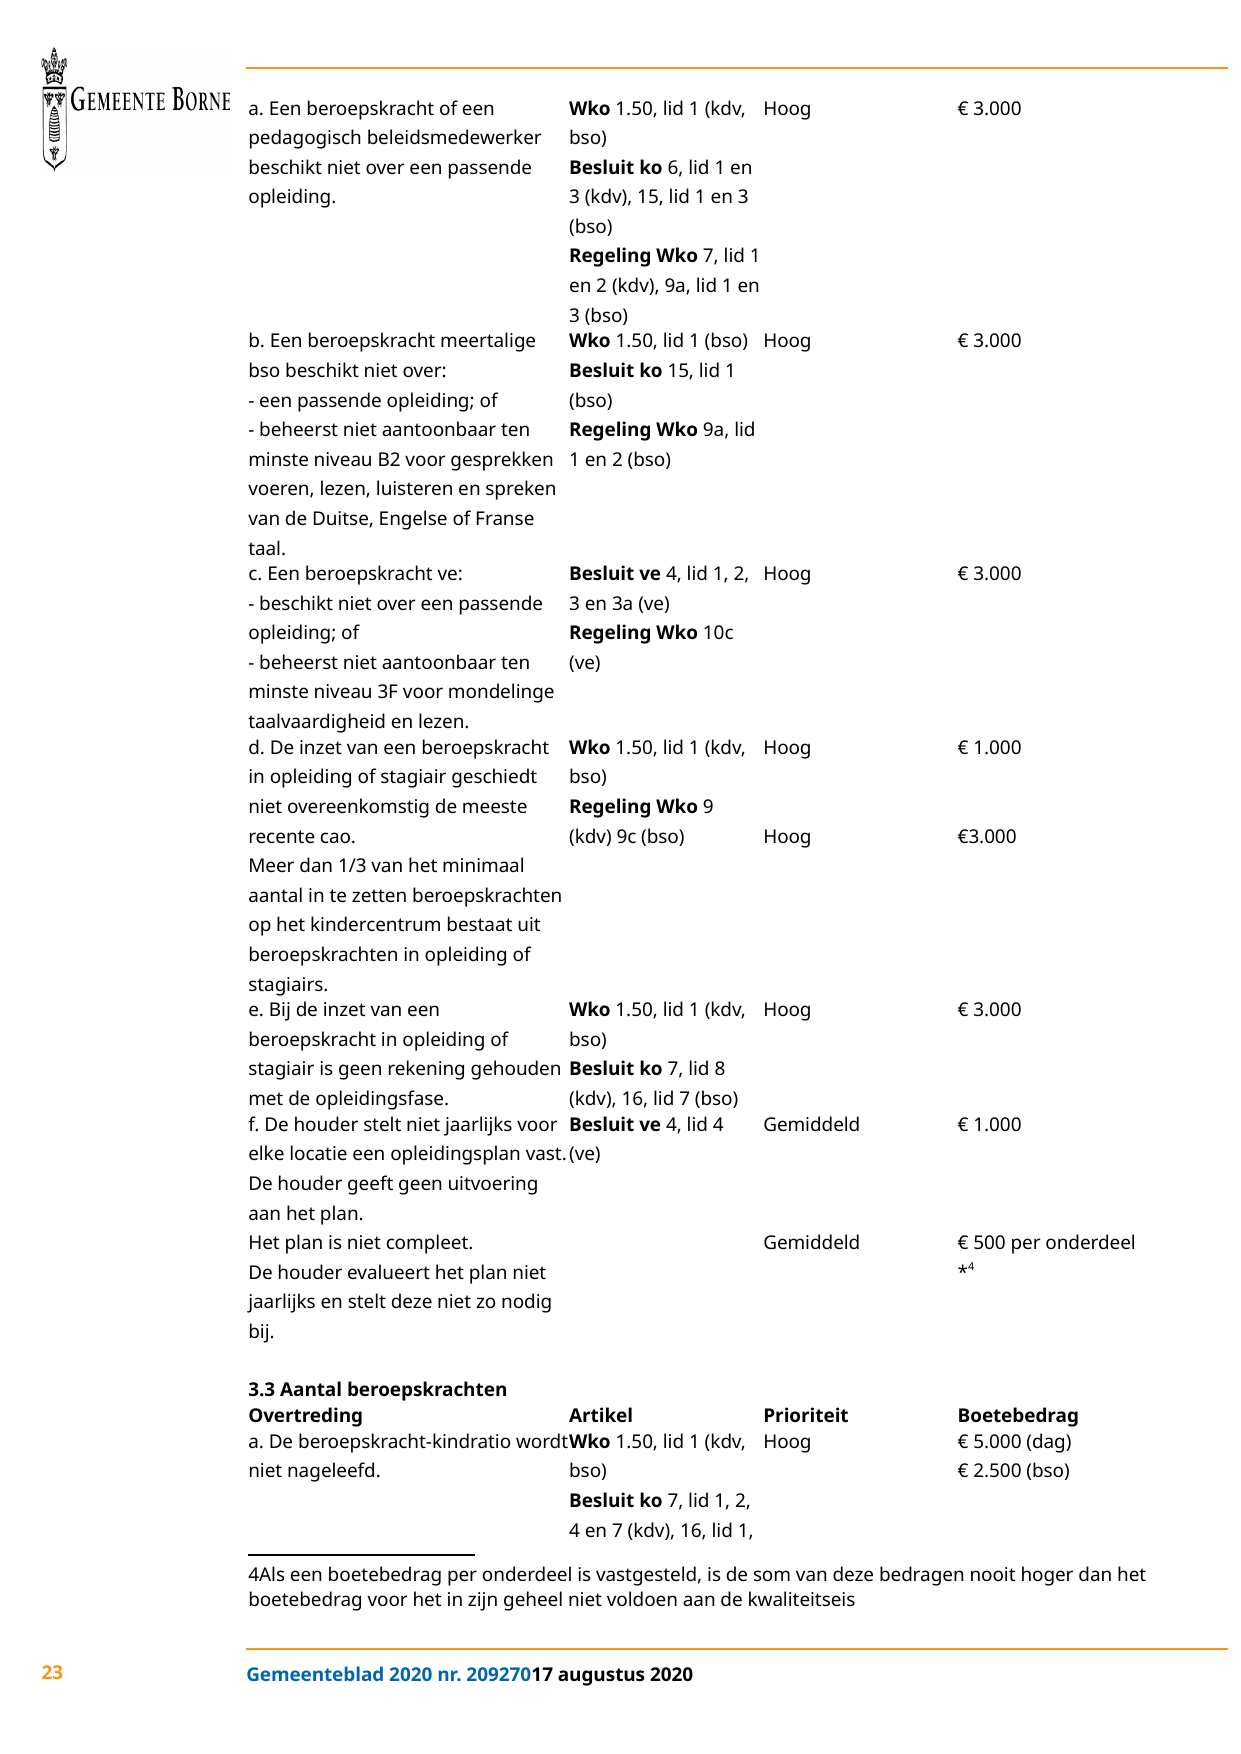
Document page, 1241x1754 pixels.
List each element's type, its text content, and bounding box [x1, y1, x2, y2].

table_cell Hoog [763, 996, 957, 1111]
table_cell Hoog [763, 95, 957, 328]
table_cell Besluit ve 4, lid 1, 2, 3 en 3a (ve) Regeling Wko 10c (ve) [569, 560, 763, 734]
table_cell Wko 1.50, lid 1 (kdv, bso) Besluit ko 7, lid 1, 2, 4 en 7 (kdv), 16, lid 1, [569, 1428, 763, 1543]
table_cell € 3.000 [958, 560, 1152, 734]
table_cell Wko 1.50, lid 1 (kdv, bso) Regeling Wko 9 (kdv) 9c (bso) [569, 734, 763, 996]
table_header [569, 1377, 763, 1402]
table_cell € 5.000 (dag) € 2.500 (bso) [958, 1428, 1152, 1543]
table_cell f. De houder stelt niet jaarlijks voor elke locatie een opleidingsplan vast. De houder geeft geen uitvoering aan het plan. Het plan is niet compleet. De houder evalueert het plan niet jaarlijks en stelt deze niet zo nodig bij. [248, 1111, 569, 1344]
table_cell Hoog Hoog [763, 734, 957, 996]
picture [41, 47, 231, 172]
table_cell d. De inzet van een beroepskracht in opleiding of stagiair geschiedt niet overeenkomstig de meeste recente cao. Meer dan 1/3 van het minimaal aantal in te zetten beroepskrachten op het kindercentrum bestaat uit beroepskrachten in opleiding of stagiairs. [248, 734, 569, 996]
table_header [763, 1377, 957, 1402]
table_header [958, 1377, 1152, 1402]
table_cell Hoog [763, 1428, 957, 1543]
table_cell Gemiddeld Gemiddeld [763, 1111, 957, 1344]
table_cell Hoog [763, 328, 957, 560]
table_cell Wko 1.50, lid 1 (kdv, bso) Besluit ko 6, lid 1 en 3 (kdv), 15, lid 1 en 3 (bso) Regeling Wko 7, lid 1 en 2 (kdv), 9a, lid 1 en 3 (bso) [569, 95, 763, 328]
table_cell € 1.000 € 500 per onderdeel * [958, 1111, 1152, 1344]
table_cell Besluit ve 4, lid 4 (ve) [569, 1111, 763, 1344]
table_cell a. Een beroepskracht of een pedagogisch beleidsmedewerker beschikt niet over een passende opleiding. [248, 95, 569, 328]
table_cell Wko 1.50, lid 1 (kdv, bso) Besluit ko 7, lid 8 (kdv), 16, lid 7 (bso) [569, 996, 763, 1111]
table_cell € 3.000 [958, 996, 1152, 1111]
table_cell Wko 1.50, lid 1 (bso) Besluit ko 15, lid 1 (bso) Regeling Wko 9a, lid 1 en 2 (bso) [569, 328, 763, 560]
table_cell Boetebedrag [958, 1403, 1152, 1428]
table_cell Prioriteit [763, 1403, 957, 1428]
table_cell b. Een beroepskracht meertalige bso beschikt niet over: - een passende opleiding; of - beheerst niet aantoonbaar ten minste niveau B2 voor gesprekken voeren, lezen, luisteren en spreken van de Duitse, Engelse of Franse taal. [248, 328, 569, 560]
table_cell a. De beroepskracht-kindratio wordt niet nageleefd. [248, 1428, 569, 1543]
table_cell c. Een beroepskracht ve: - beschikt niet over een passende opleiding; of - beheerst niet aantoonbaar ten minste niveau 3F voor mondelinge taalvaardigheid en lezen. [248, 560, 569, 734]
table_header 3.3 Aantal beroepskrachten [248, 1377, 569, 1402]
table_cell € 3.000 [958, 328, 1152, 560]
table_cell € 1.000 €3.000 [958, 734, 1152, 996]
table_cell e. Bij de inzet van een beroepskracht in opleiding of stagiair is geen rekening gehouden met de opleidingsfase. [248, 996, 569, 1111]
table_cell Artikel [569, 1403, 763, 1428]
table_cell Hoog [763, 560, 957, 734]
table_cell € 3.000 [958, 95, 1152, 328]
table_cell Overtreding [248, 1403, 569, 1428]
